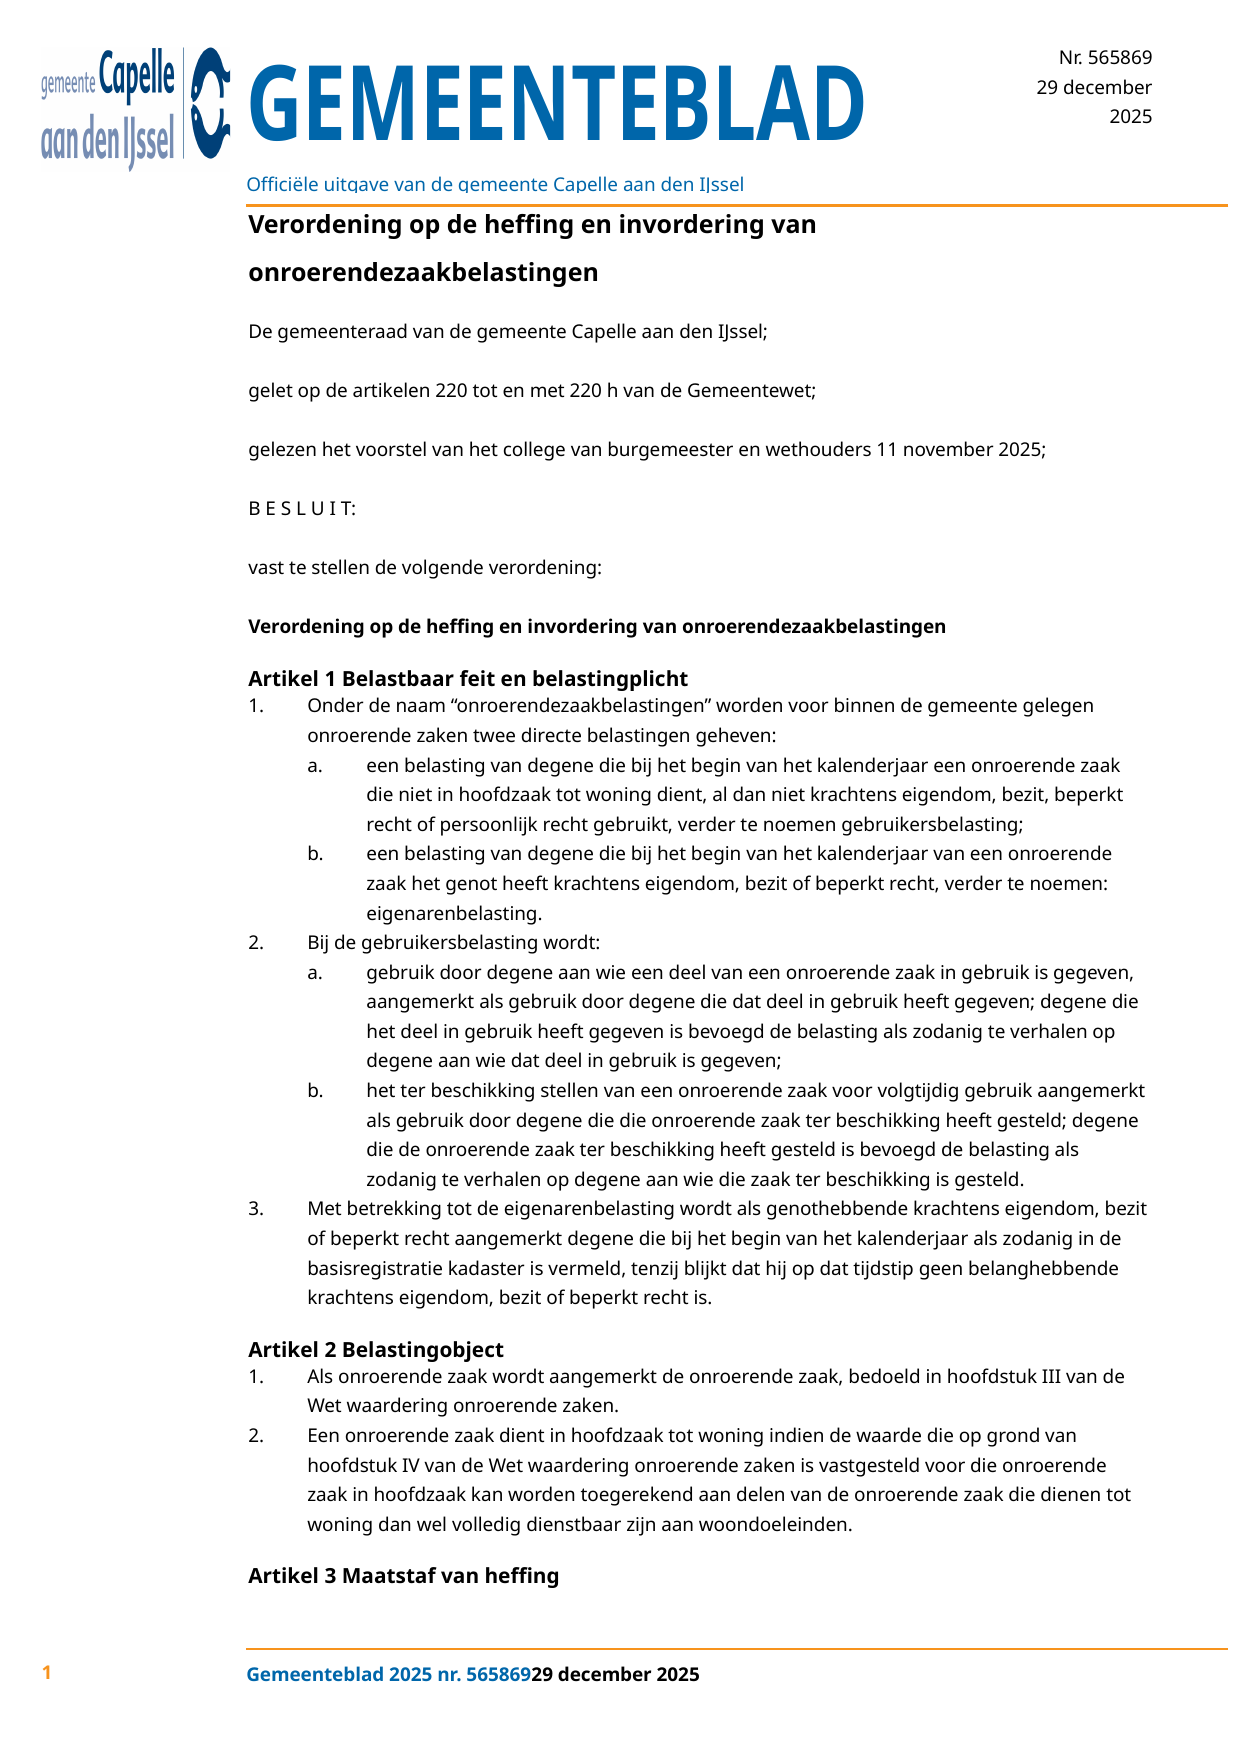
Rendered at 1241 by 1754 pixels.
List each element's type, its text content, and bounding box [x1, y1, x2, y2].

list Onder de naam “onroerendezaakbelastingen” worden voor binnen de gemeente gelegen onroerende zaken twee directe belastingen geheven: [248, 693, 1152, 748]
text gelet op de artikelen 220 tot en met 220 h van de Gemeentewet; [248, 377, 1152, 403]
text Artikel 1 Belastbaar feit en belastingplicht [248, 664, 1152, 693]
list Bij de gebruikersbelasting wordt: [248, 929, 1152, 955]
text gelezen het voorstel van het college van burgemeester en wethouders 11 november 2025; [248, 436, 1152, 462]
text De gemeenteraad van de gemeente Capelle aan den IJssel; [248, 318, 1152, 344]
list het ter beschikking stellen van een onroerende zaak voor volgtijdig gebruik aangemerkt als gebruik door degene die die onroerende zaak ter beschikking heeft gesteld; degene die de onroerende zaak ter beschikking heeft gesteld is bevoegd de belasting als zodanig te verhalen op degene aan wie die zaak ter beschikking is gesteld. [307, 1077, 1152, 1192]
list Als onroerende zaak wordt aangemerkt de onroerende zaak, bedoeld in hoofdstuk III van de Wet waardering onroerende zaken. [248, 1363, 1152, 1418]
list Een onroerende zaak dient in hoofdzaak tot woning indien de waarde die op grond van hoofdstuk IV van de Wet waardering onroerende zaken is vastgesteld voor die onroerende zaak in hoofdzaak kan worden toegerekend aan delen van de onroerende zaak die dienen tot woning dan wel volledig dienstbaar zijn aan woondoeleinden. [248, 1422, 1152, 1537]
picture [41, 47, 231, 172]
text vast te stellen de volgende verordening: [248, 554, 1152, 580]
text Artikel 3 Maatstaf van heffing [248, 1561, 1152, 1590]
text Verordening op de heffing en invordering van onroerendezaakbelastingen [248, 207, 1152, 288]
text B E S L U I T: [248, 495, 1152, 521]
text Verordening op de heffing en invordering van onroerendezaakbelastingen [248, 614, 1152, 639]
list Met betrekking tot de eigenarenbelasting wordt als genothebbende krachtens eigendom, bezit of beperkt recht aangemerkt degene die bij het begin van het kalenderjaar als zodanig in de basisregistratie kadaster is vermeld, tenzij blijkt dat hij op dat tijdstip geen belanghebbende krachtens eigendom, bezit of beperkt recht is. [248, 1196, 1152, 1310]
list een belasting van degene die bij het begin van het kalenderjaar een onroerende zaak die niet in hoofdzaak tot woning dient, al dan niet krachtens eigendom, bezit, beperkt recht of persoonlijk recht gebruikt, verder te noemen gebruikersbelasting; [307, 752, 1152, 837]
text Artikel 2 Belastingobject [248, 1335, 1152, 1363]
list gebruik door degene aan wie een deel van een onroerende zaak in gebruik is gegeven, aangemerkt als gebruik door degene die dat deel in gebruik heeft gegeven; degene die het deel in gebruik heeft gegeven is bevoegd de belasting als zodanig te verhalen op degene aan wie dat deel in gebruik is gegeven; [307, 959, 1152, 1073]
list een belasting van degene die bij het begin van het kalenderjaar van een onroerende zaak het genot heeft krachtens eigendom, bezit of beperkt recht, verder te noemen: eigenarenbelasting. [307, 841, 1152, 925]
